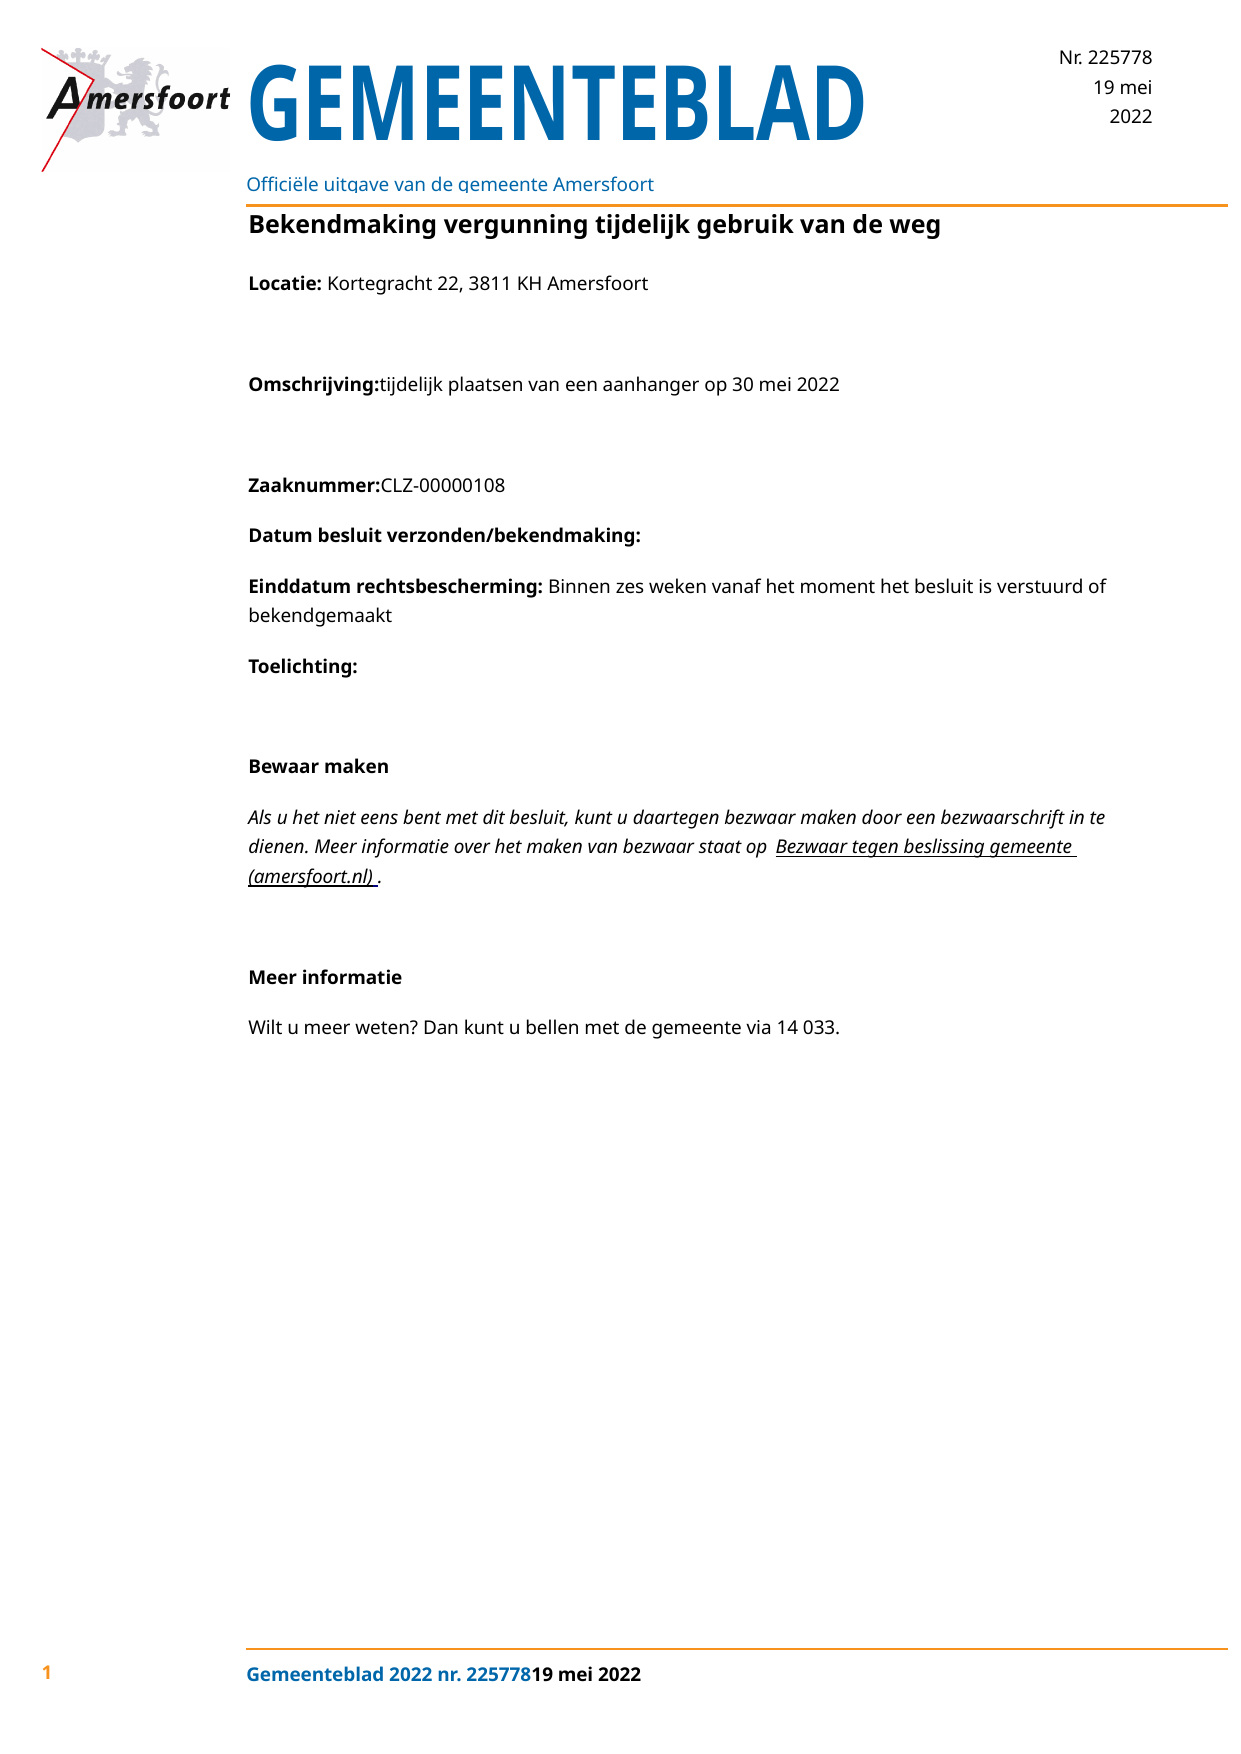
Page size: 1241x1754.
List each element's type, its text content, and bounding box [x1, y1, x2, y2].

text Meer informatie [248, 964, 1152, 990]
text Toelichting: [248, 653, 1152, 678]
text Locatie: Kortegracht 22, 3811 KH Amersfoort [248, 270, 1152, 296]
text Bewaar maken [248, 754, 1152, 779]
text Als u het niet eens bent met dit besluit, kunt u daartegen bezwaar maken door een bezwaarschrift in te dienen. Meer informatie over het maken van bezwaar staat op Bezwaar tegen beslissing gemeente (amersfoort.nl) . [248, 804, 1152, 889]
text Wilt u meer weten? Dan kunt u bellen met de gemeente via 14 033. [248, 1014, 1152, 1040]
text Zaaknummer:CLZ-00000108 [248, 472, 1152, 498]
picture [41, 47, 231, 172]
text Omschrijving:tijdelijk plaatsen van een aanhanger op 30 mei 2022 [248, 371, 1152, 397]
text Datum besluit verzonden/bekendmaking: [248, 522, 1152, 548]
text Einddatum rechtsbescherming: Binnen zes weken vanaf het moment het besluit is verstuurd of bekendgemaakt [248, 573, 1152, 628]
text Bekendmaking vergunning tijdelijk gebruik van de weg [248, 207, 1152, 241]
